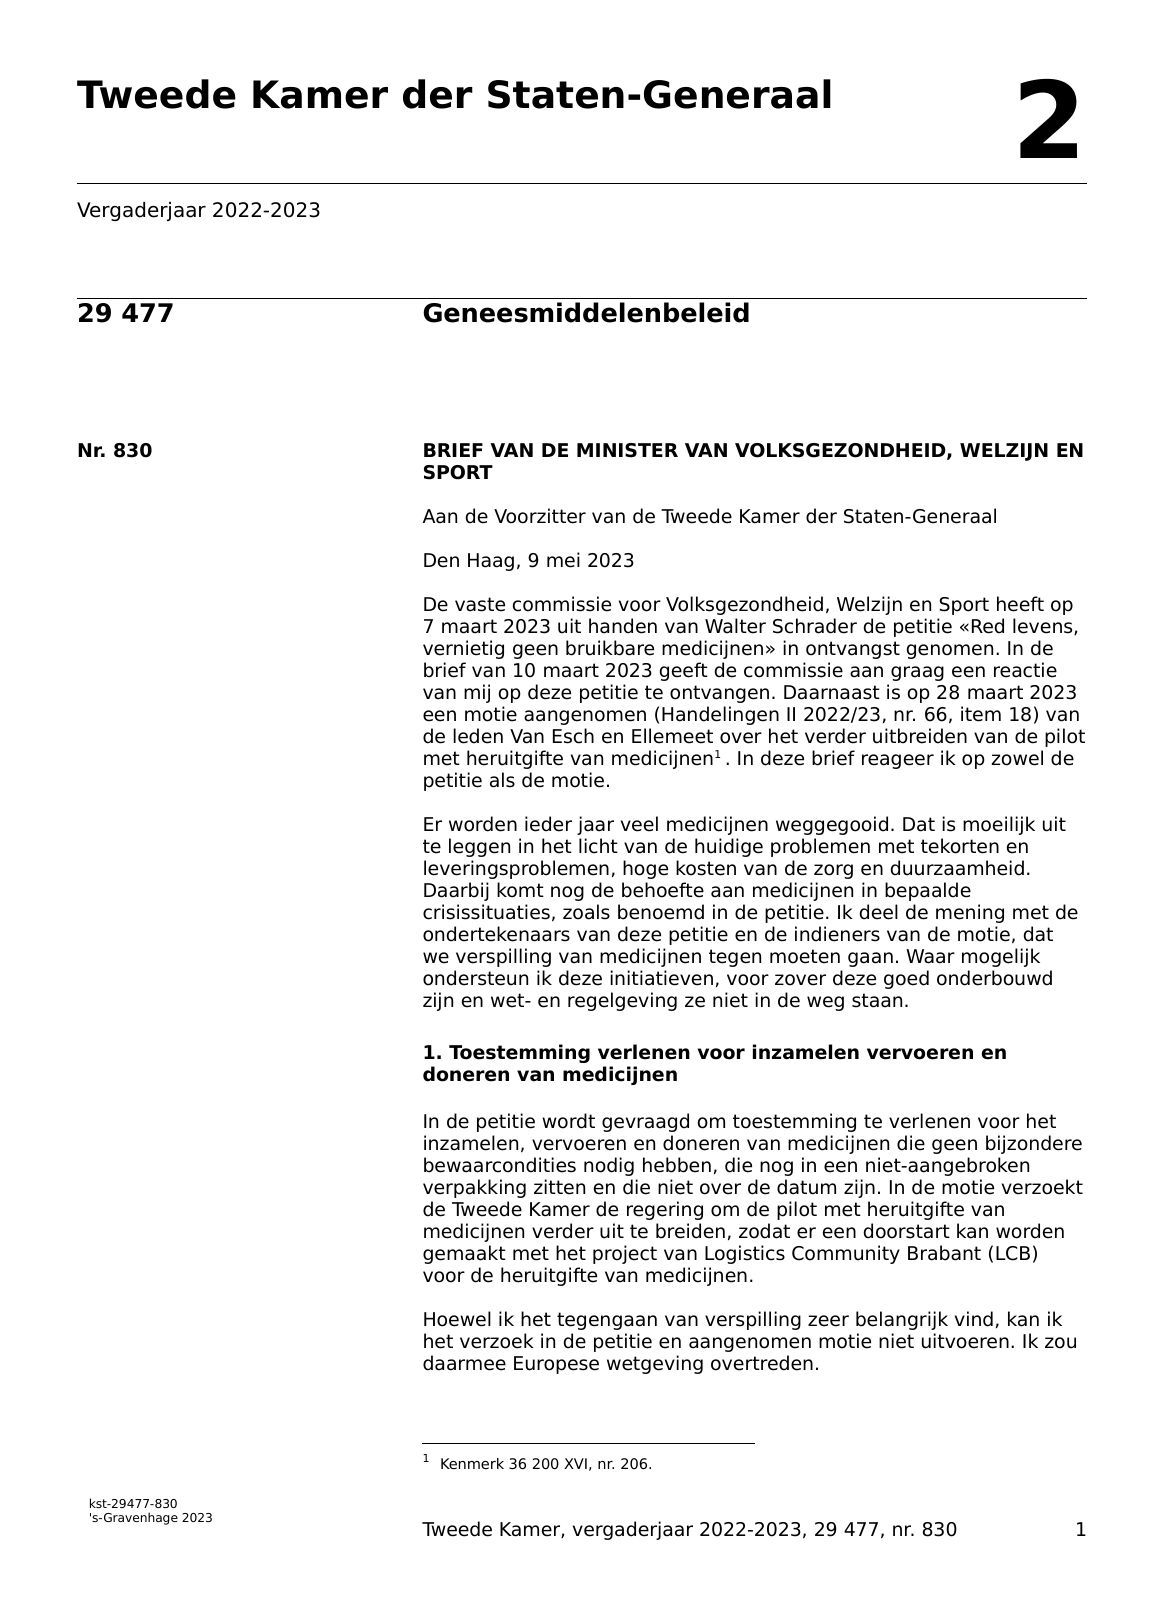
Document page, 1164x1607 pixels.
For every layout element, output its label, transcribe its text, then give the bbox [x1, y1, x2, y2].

table_header Tweede Kamer der Staten-Generaal [77, 59, 886, 183]
table_cell Vergaderjaar 2022-2023 [77, 184, 1087, 298]
text De vaste commissie voor Volksgezondheid, Welzijn en Sport heeft op 7 maart 2023 uit handen van Walter Schrader de petitie «Red levens, vernietig geen bruikbare medicijnen» in ontvangst genomen. In de brief van 10 maart 2023 geeft de commissie aan graag een reactie van mij op deze petitie te ontvangen. Daarnaast is op 28 maart 2023 een motie aangenomen (Handelingen II 2022/23, nr. 66, item 18) van de leden Van Esch en Ellemeet over het verder uitbreiden van de pilot met heruitgifte van medicijnen. In deze brief reageer ik op zowel de petitie als de motie. [422, 594, 1087, 792]
text Er worden ieder jaar veel medicijnen weggegooid. Dat is moeilijk uit te leggen in het licht van de huidige problemen met tekorten en leveringsproblemen, hoge kosten van de zorg en duurzaamheid. Daarbij komt nog de behoefte aan medicijnen in bepaalde crisissituaties, zoals benoemd in de petitie. Ik deel de mening met de ondertekenaars van deze petitie en de indieners van de motie, dat we verspilling van medicijnen tegen moeten gaan. Waar mogelijk ondersteun ik deze initiatieven, voor zover deze goed onderbouwd zijn en wet- en regelgeving ze niet in de weg staan. [422, 814, 1087, 1012]
text Hoewel ik het tegengaan van verspilling zeer belangrijk vind, kan ik het verzoek in de petitie en aangenomen motie niet uitvoeren. Ik zou daarmee Europese wetgeving overtreden. [422, 1309, 1087, 1375]
text Kenmerk 36 200 XVI, nr. 206. [422, 1452, 1087, 1474]
text Aan de Voorzitter van de Tweede Kamer der Staten-Generaal [422, 506, 1087, 528]
text In de petitie wordt gevraagd om toestemming te verlenen voor het inzamelen, vervoeren en doneren van medicijnen die geen bijzondere bewaarcondities nodig hebben, die nog in een niet-aangebroken verpakking zitten en die niet over de datum zijn. In de motie verzoekt de Tweede Kamer de regering om de pilot met heruitgifte van medicijnen verder uit te breiden, zodat er een doorstart kan worden gemaakt met het project van Logistics Community Brabant (LCB) voor de heruitgifte van medicijnen. [422, 1111, 1087, 1287]
subtitle 1. Toestemming verlenen voor inzamelen vervoeren en doneren van medicijnen [422, 1042, 1087, 1086]
subtitle 29 477 Geneesmiddelenbeleid [77, 299, 1087, 329]
text Den Haag, 9 mei 2023 [422, 550, 1087, 572]
table_header 2 [886, 59, 1087, 183]
subtitle Nr. 830 BRIEF VAN DE MINISTER VAN VOLKSGEZONDHEID, WELZIJN EN SPORT [77, 440, 1087, 484]
text kst-29477-830 [88, 1497, 323, 1511]
text 's-Gravenhage 2023 [88, 1511, 323, 1525]
